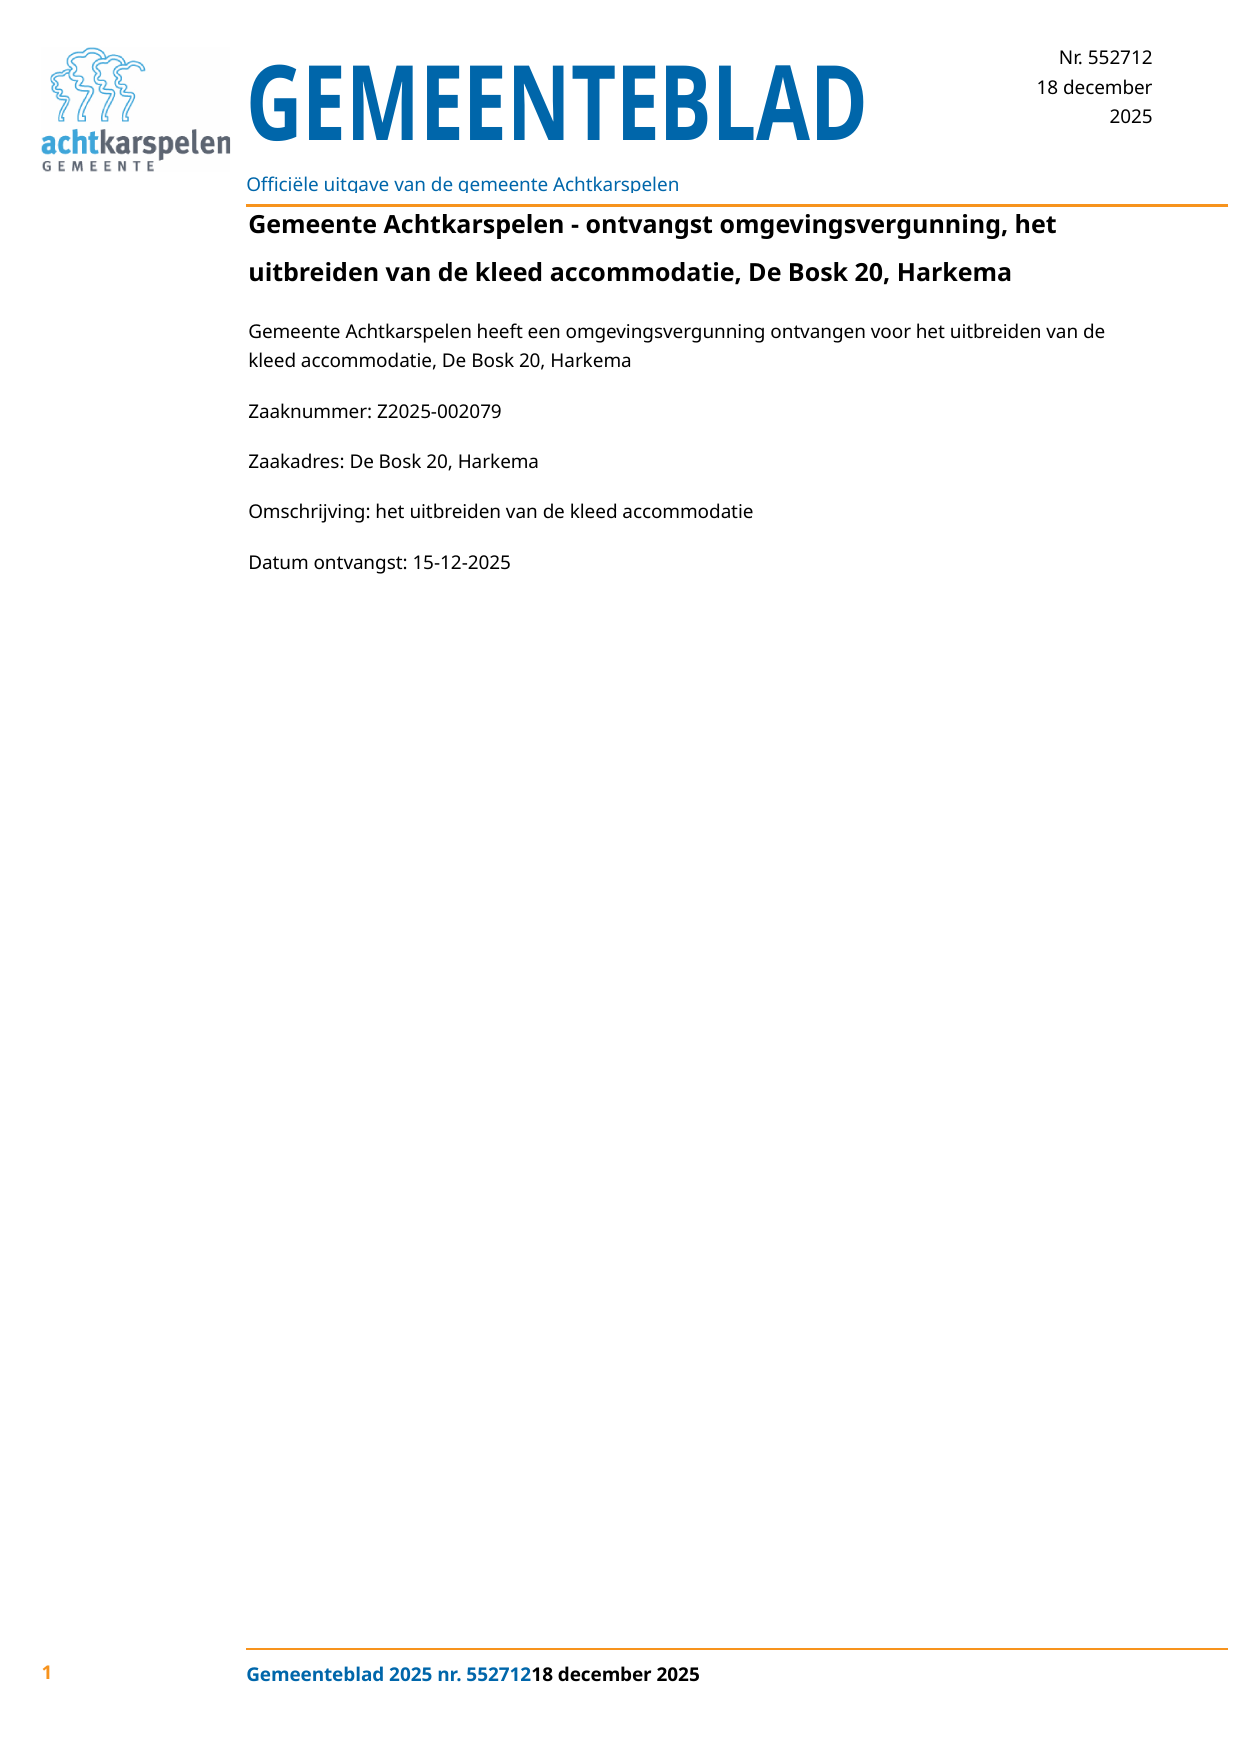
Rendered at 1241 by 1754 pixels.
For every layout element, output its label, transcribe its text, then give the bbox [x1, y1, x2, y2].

picture [41, 47, 231, 172]
text Gemeente Achtkarspelen heeft een omgevingsvergunning ontvangen voor het uitbreiden van de kleed accommodatie, De Bosk 20, Harkema [248, 318, 1152, 373]
text Datum ontvangst: 15-12-2025 [248, 549, 1152, 575]
text Zaaknummer: Z2025-002079 [248, 398, 1152, 424]
text Omschrijving: het uitbreiden van de kleed accommodatie [248, 499, 1152, 524]
text Zaakadres: De Bosk 20, Harkema [248, 448, 1152, 474]
text Gemeente Achtkarspelen - ontvangst omgevingsvergunning, het uitbreiden van de kleed accommodatie, De Bosk 20, Harkema [248, 207, 1152, 288]
